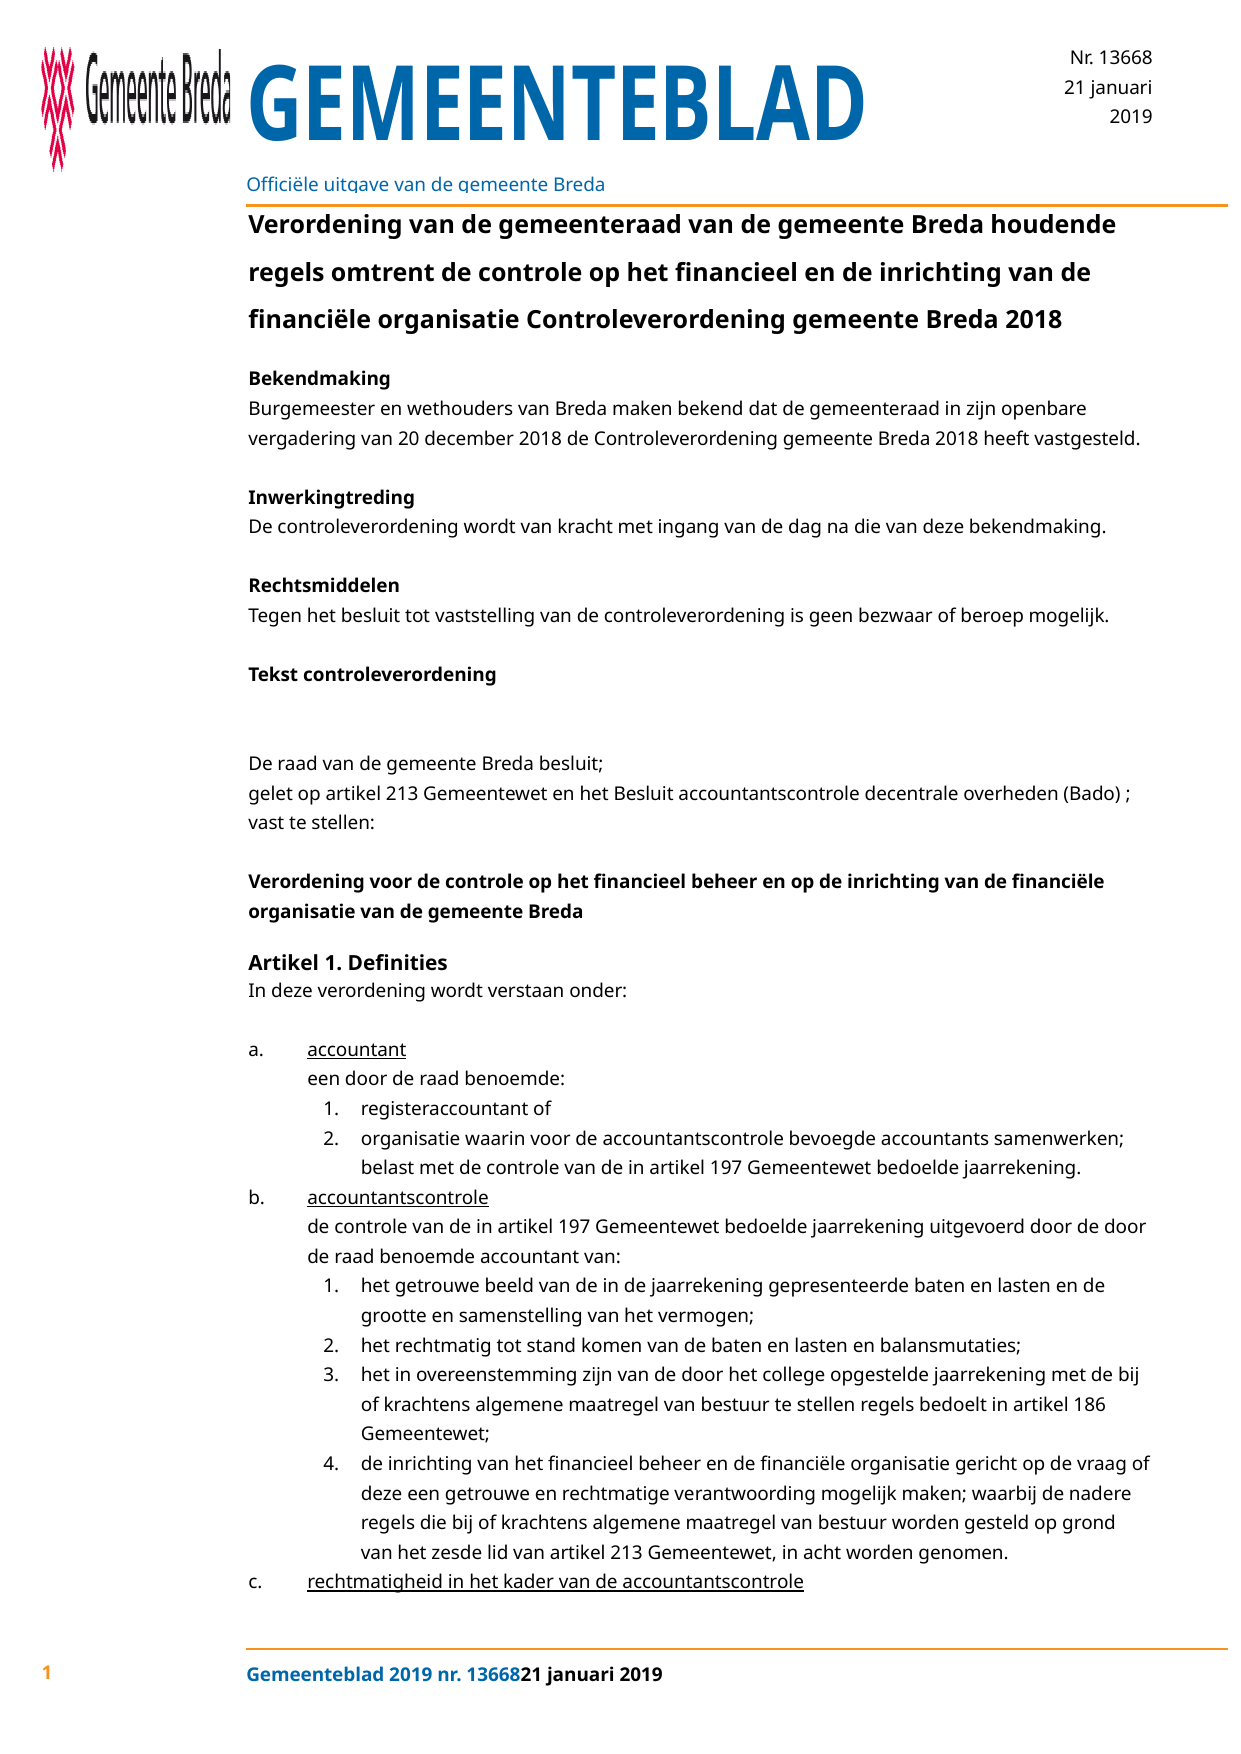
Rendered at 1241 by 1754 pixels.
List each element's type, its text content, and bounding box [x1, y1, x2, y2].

list accountant [248, 1036, 1152, 1062]
picture [41, 47, 231, 172]
text vast te stellen: [248, 809, 1152, 835]
list rechtmatigheid in het kader van de accountantscontrole [248, 1568, 1152, 1594]
list accountantscontrole [248, 1184, 1152, 1210]
text Tegen het besluit tot vaststelling van de controleverordening is geen bezwaar of beroep mogelijk. [248, 602, 1152, 628]
text Inwerkingtreding [248, 484, 1152, 509]
text In deze verordening wordt verstaan onder: [248, 977, 1152, 1003]
list het rechtmatig tot stand komen van de baten en lasten en balansmutaties; [323, 1332, 1152, 1358]
text Artikel 1. Definities [248, 948, 1152, 977]
list organisatie waarin voor de accountantscontrole bevoegde accountants samenwerken; belast met de controle van de in artikel 197 Gemeentewet bedoelde jaarrekening. [323, 1125, 1152, 1180]
text gelet op artikel 213 Gemeentewet en het Besluit accountantscontrole decentrale overheden (Bado) ; [248, 780, 1152, 805]
text De controleverordening wordt van kracht met ingang van de dag na die van deze bekendmaking. [248, 513, 1152, 539]
list de inrichting van het financieel beheer en de financiële organisatie gericht op de vraag of deze een getrouwe en rechtmatige verantwoording mogelijk maken; waarbij de nadere regels die bij of krachtens algemene maatregel van bestuur worden gesteld op grond van het zesde lid van artikel 213 Gemeentewet, in acht worden genomen. [323, 1450, 1152, 1565]
list het getrouwe beeld van de in de jaarrekening gepresenteerde baten en lasten en de grootte en samenstelling van het vermogen; [323, 1273, 1152, 1328]
list een door de raad benoemde: [248, 1066, 1152, 1091]
text Tekst controleverordening [248, 661, 1152, 687]
text Verordening voor de controle op het financieel beheer en op de inrichting van de financiële organisatie van de gemeente Breda [248, 868, 1152, 924]
text Rechtsmiddelen [248, 573, 1152, 598]
list de controle van de in artikel 197 Gemeentewet bedoelde jaarrekening uitgevoerd door de door de raad benoemde accountant van: [248, 1213, 1152, 1269]
text De raad van de gemeente Breda besluit; [248, 750, 1152, 776]
list het in overeenstemming zijn van de door het college opgestelde jaarrekening met de bij of krachtens algemene maatregel van bestuur te stellen regels bedoelt in artikel 186 Gemeentewet; [323, 1361, 1152, 1446]
text Bekendmaking [248, 366, 1152, 391]
text Verordening van de gemeenteraad van de gemeente Breda houdende regels omtrent de controle op het financieel en de inrichting van de financiële organisatie Controleverordening gemeente Breda 2018 [248, 207, 1152, 336]
text Burgemeester en wethouders van Breda maken bekend dat de gemeenteraad in zijn openbare vergadering van 20 december 2018 de Controleverordening gemeente Breda 2018 heeft vastgesteld. [248, 395, 1152, 450]
list registeraccountant of [323, 1095, 1152, 1121]
